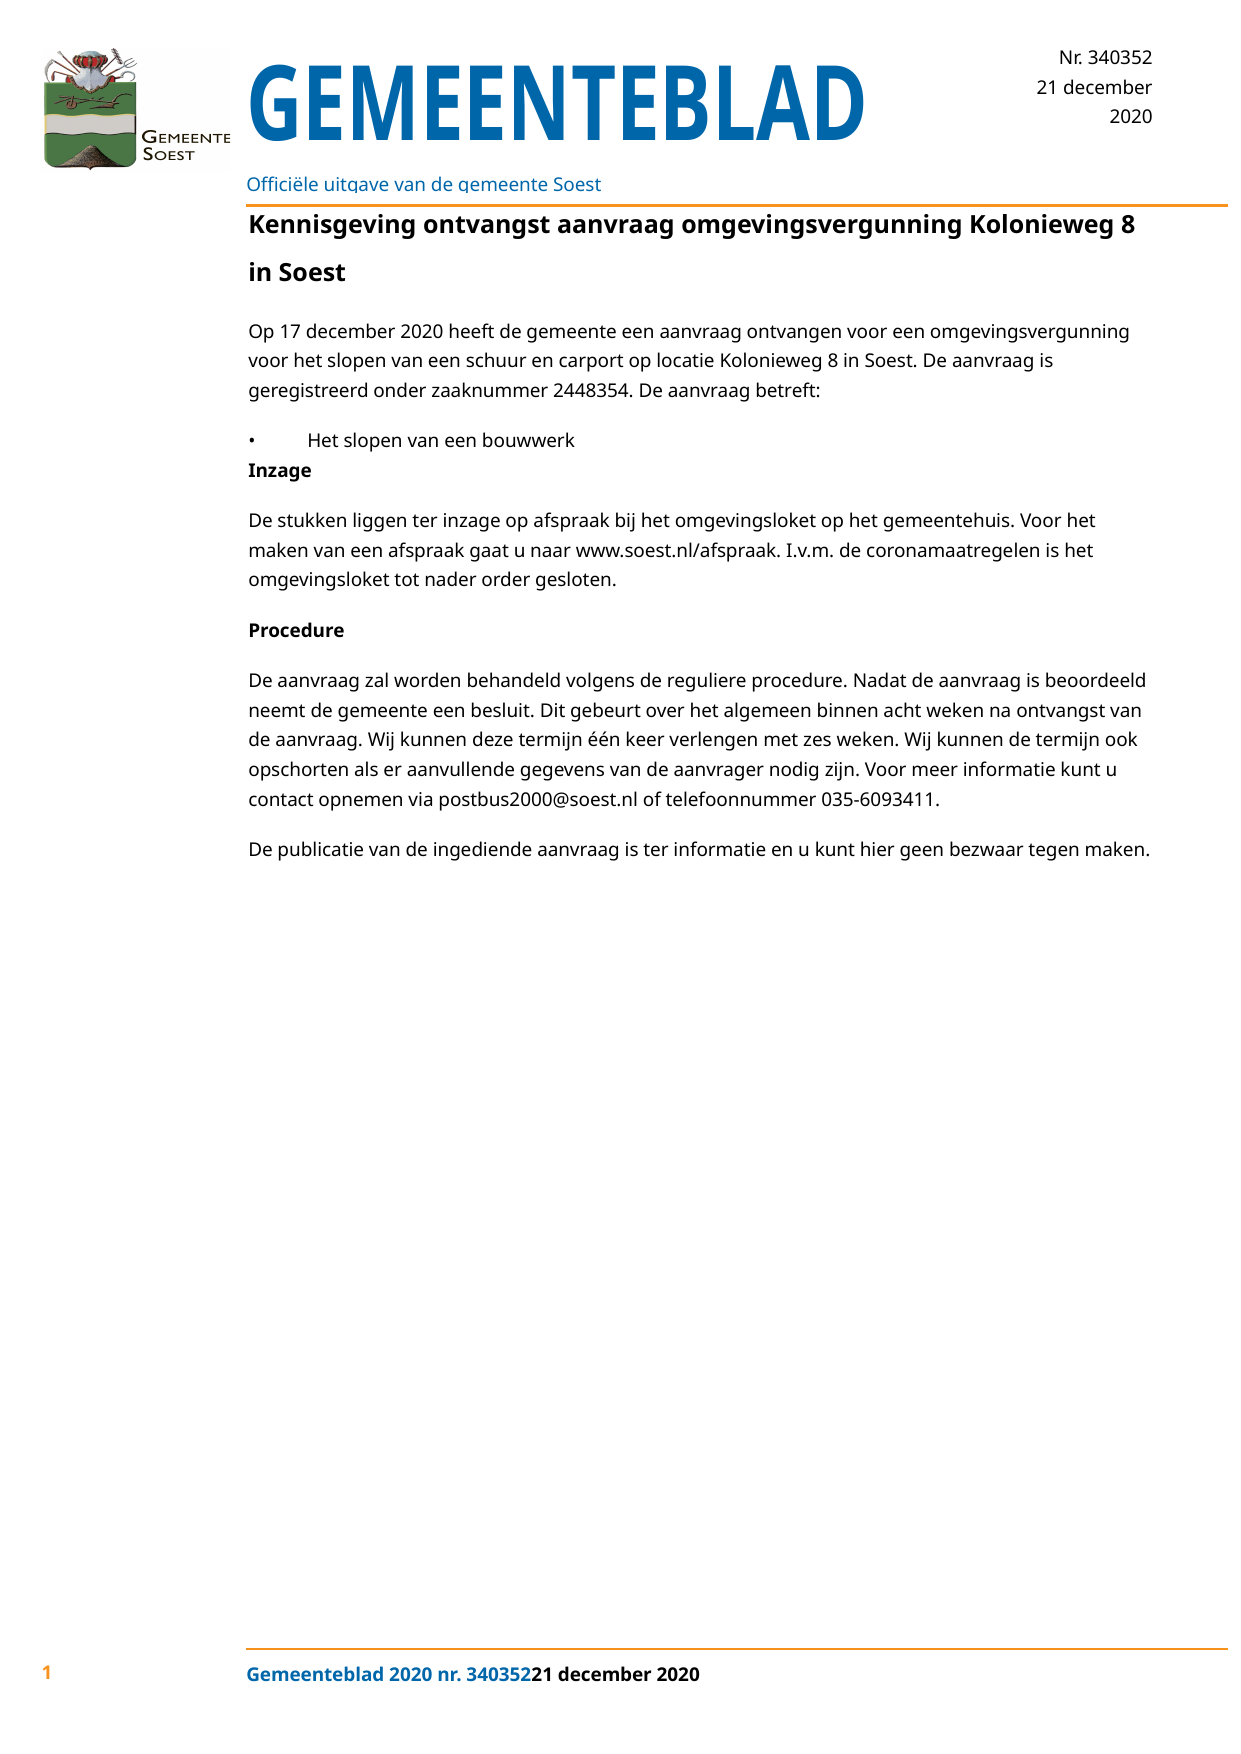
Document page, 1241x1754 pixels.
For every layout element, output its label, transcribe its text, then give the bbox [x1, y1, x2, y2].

text De aanvraag zal worden behandeld volgens de reguliere procedure. Nadat de aanvraag is beoordeeld neemt de gemeente een besluit. Dit gebeurt over het algemeen binnen acht weken na ontvangst van de aanvraag. Wij kunnen deze termijn één keer verlengen met zes weken. Wij kunnen de termijn ook opschorten als er aanvullende gegevens van de aanvrager nodig zijn. Voor meer informatie kunt u contact opnemen via postbus2000@soest.nl of telefoonnummer 035-6093411. [248, 667, 1152, 812]
text Op 17 december 2020 heeft de gemeente een aanvraag ontvangen voor een omgevingsvergunning voor het slopen van een schuur en carport op locatie Kolonieweg 8 in Soest. De aanvraag is geregistreerd onder zaaknummer 2448354. De aanvraag betreft: [248, 318, 1152, 403]
text De stukken liggen ter inzage op afspraak bij het omgevingsloket op het gemeentehuis. Voor het maken van een afspraak gaat u naar www.soest.nl/afspraak. I.v.m. de coronamaatregelen is het omgevingsloket tot nader order gesloten. [248, 507, 1152, 592]
picture [41, 47, 231, 172]
text Inzage [248, 457, 1152, 483]
list Het slopen van een bouwwerk [248, 427, 1152, 453]
text Procedure [248, 617, 1152, 643]
text De publicatie van de ingediende aanvraag is ter informatie en u kunt hier geen bezwaar tegen maken. [248, 836, 1152, 862]
text Kennisgeving ontvangst aanvraag omgevingsvergunning Kolonieweg 8 in Soest [248, 207, 1152, 288]
